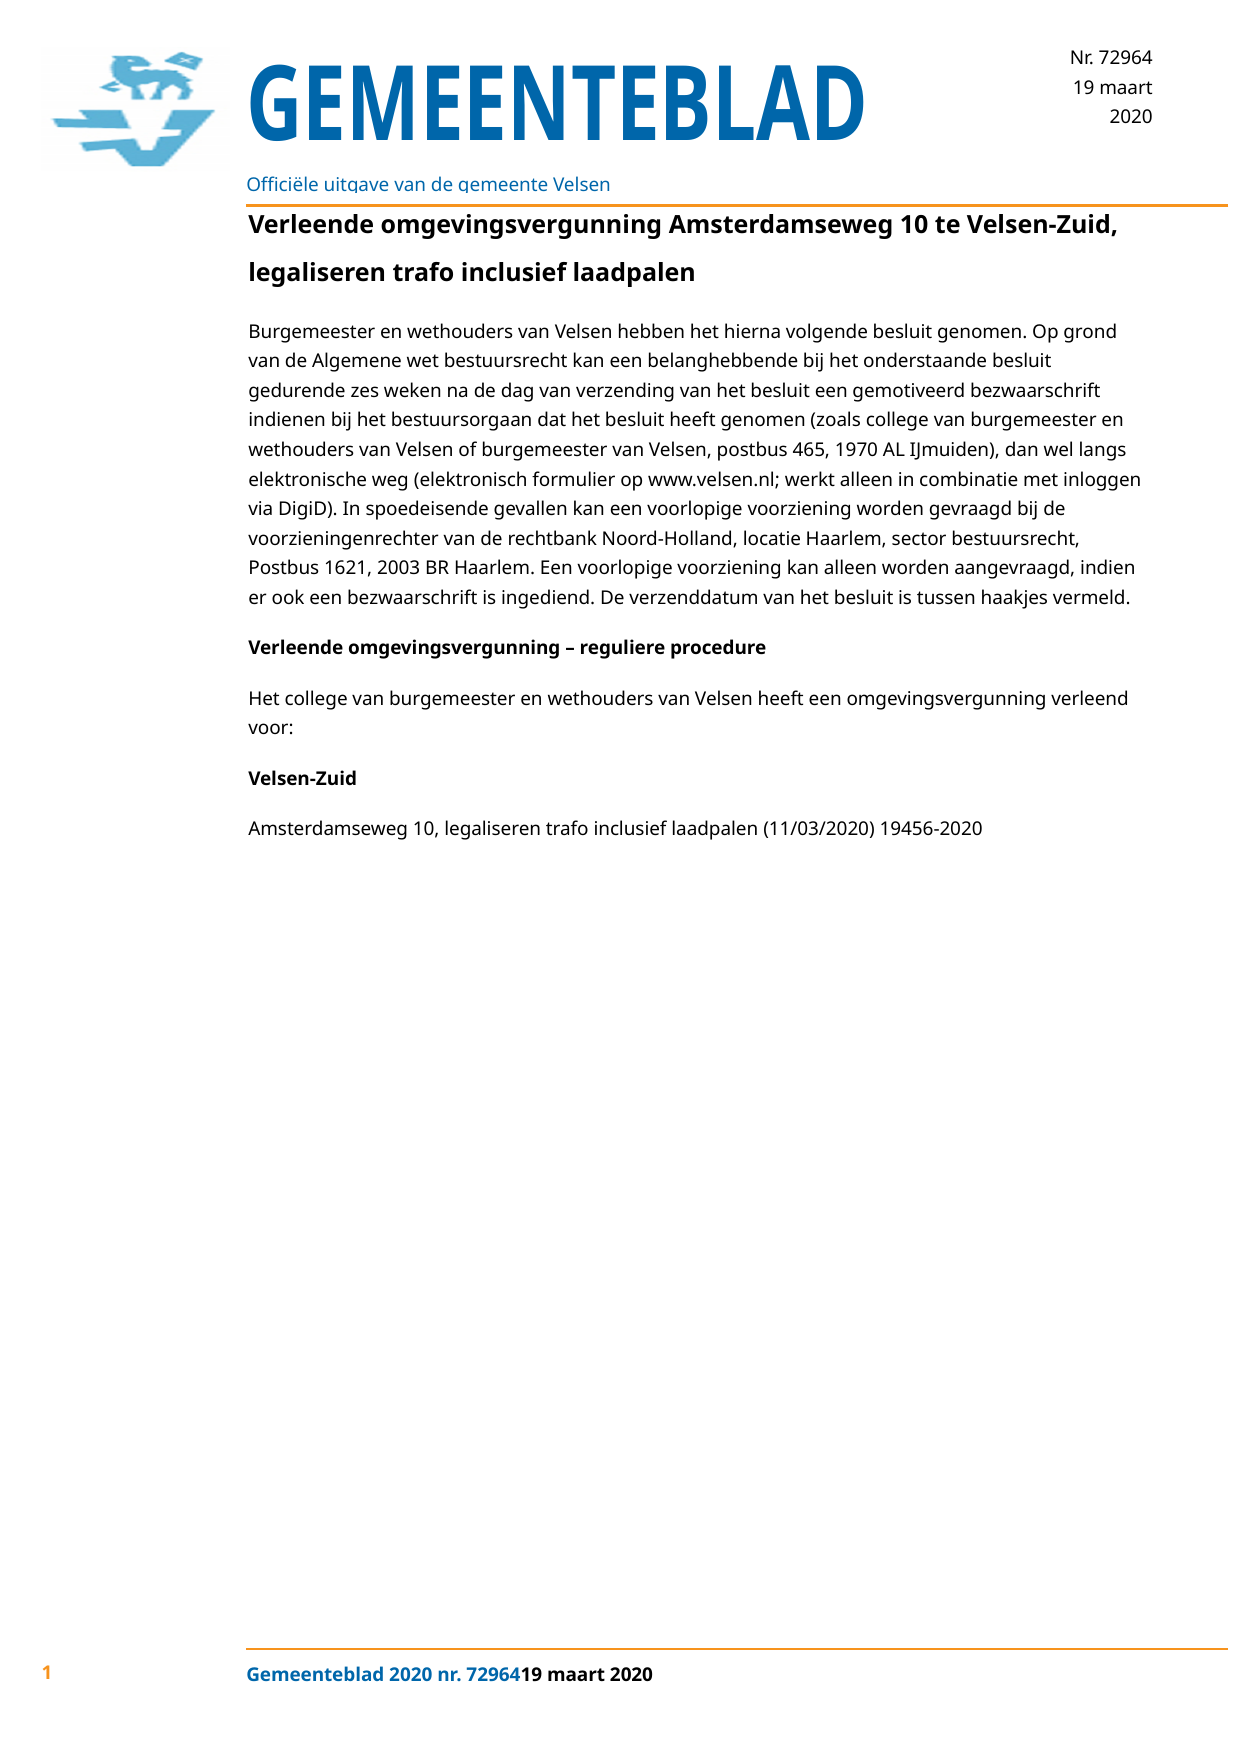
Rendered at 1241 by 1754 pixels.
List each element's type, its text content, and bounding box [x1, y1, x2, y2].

text Velsen-Zuid [248, 765, 1152, 791]
picture [41, 47, 231, 172]
text Amsterdamseweg 10, legaliseren trafo inclusief laadpalen (11/03/2020) 19456-2020 [248, 815, 1152, 841]
text Verleende omgevingsvergunning – reguliere procedure [248, 634, 1152, 660]
text Verleende omgevingsvergunning Amsterdamseweg 10 te Velsen-Zuid, legaliseren trafo inclusief laadpalen [248, 207, 1152, 288]
text Burgemeester en wethouders van Velsen hebben het hierna volgende besluit genomen. Op grond van de Algemene wet bestuursrecht kan een belanghebbende bij het onderstaande besluit gedurende zes weken na de dag van verzending van het besluit een gemotiveerd bezwaarschrift indienen bij het bestuursorgaan dat het besluit heeft genomen (zoals college van burgemeester en wethouders van Velsen of burgemeester van Velsen, postbus 465, 1970 AL IJmuiden), dan wel langs elektronische weg (elektronisch formulier op www.velsen.nl; werkt alleen in combinatie met inloggen via DigiD). In spoedeisende gevallen kan een voorlopige voorziening worden gevraagd bij de voorzieningenrechter van de rechtbank Noord-Holland, locatie Haarlem, sector bestuursrecht, Postbus 1621, 2003 BR Haarlem. Een voorlopige voorziening kan alleen worden aangevraagd, indien er ook een bezwaarschrift is ingediend. De verzenddatum van het besluit is tussen haakjes vermeld. [248, 318, 1152, 610]
text Het college van burgemeester en wethouders van Velsen heeft een omgevingsvergunning verleend voor: [248, 685, 1152, 740]
